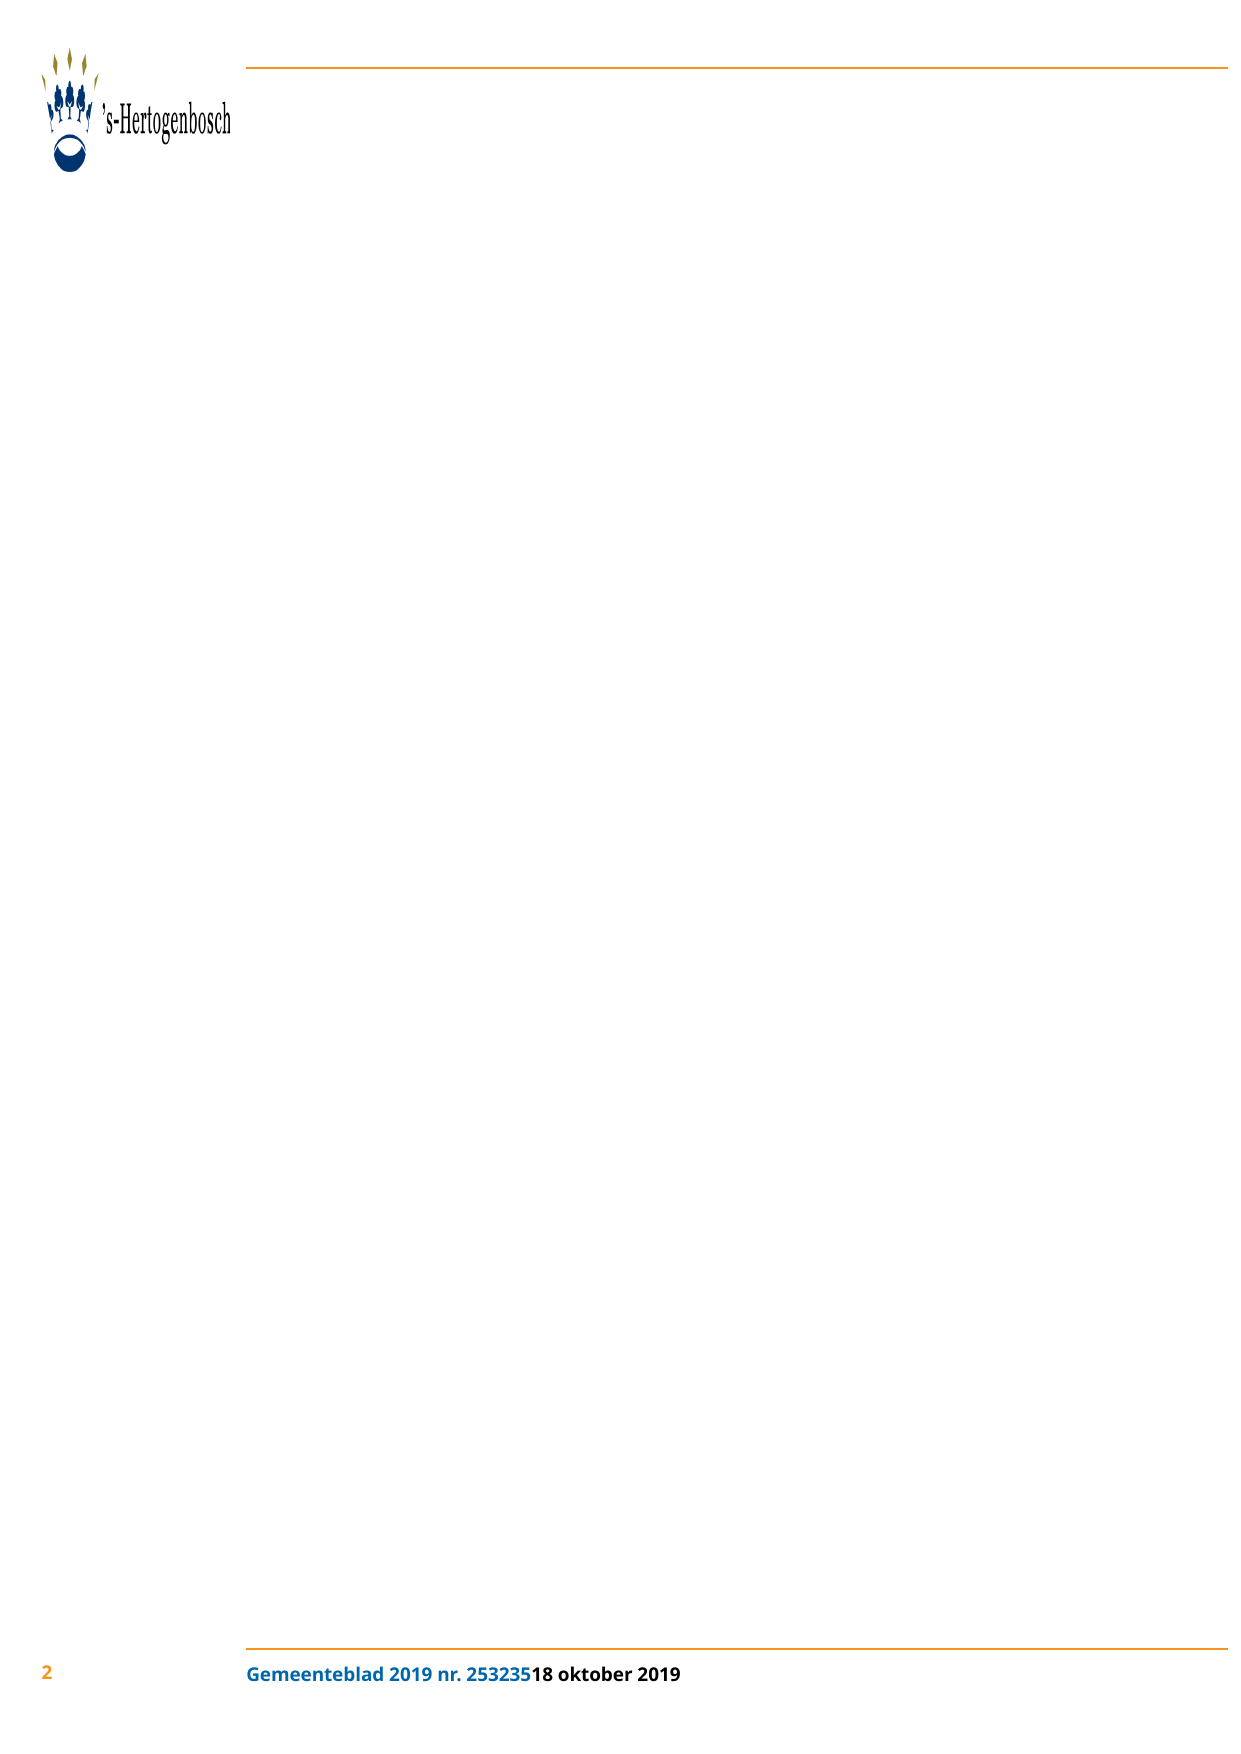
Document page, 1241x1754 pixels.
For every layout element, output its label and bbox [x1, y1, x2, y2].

picture [41, 47, 231, 172]
